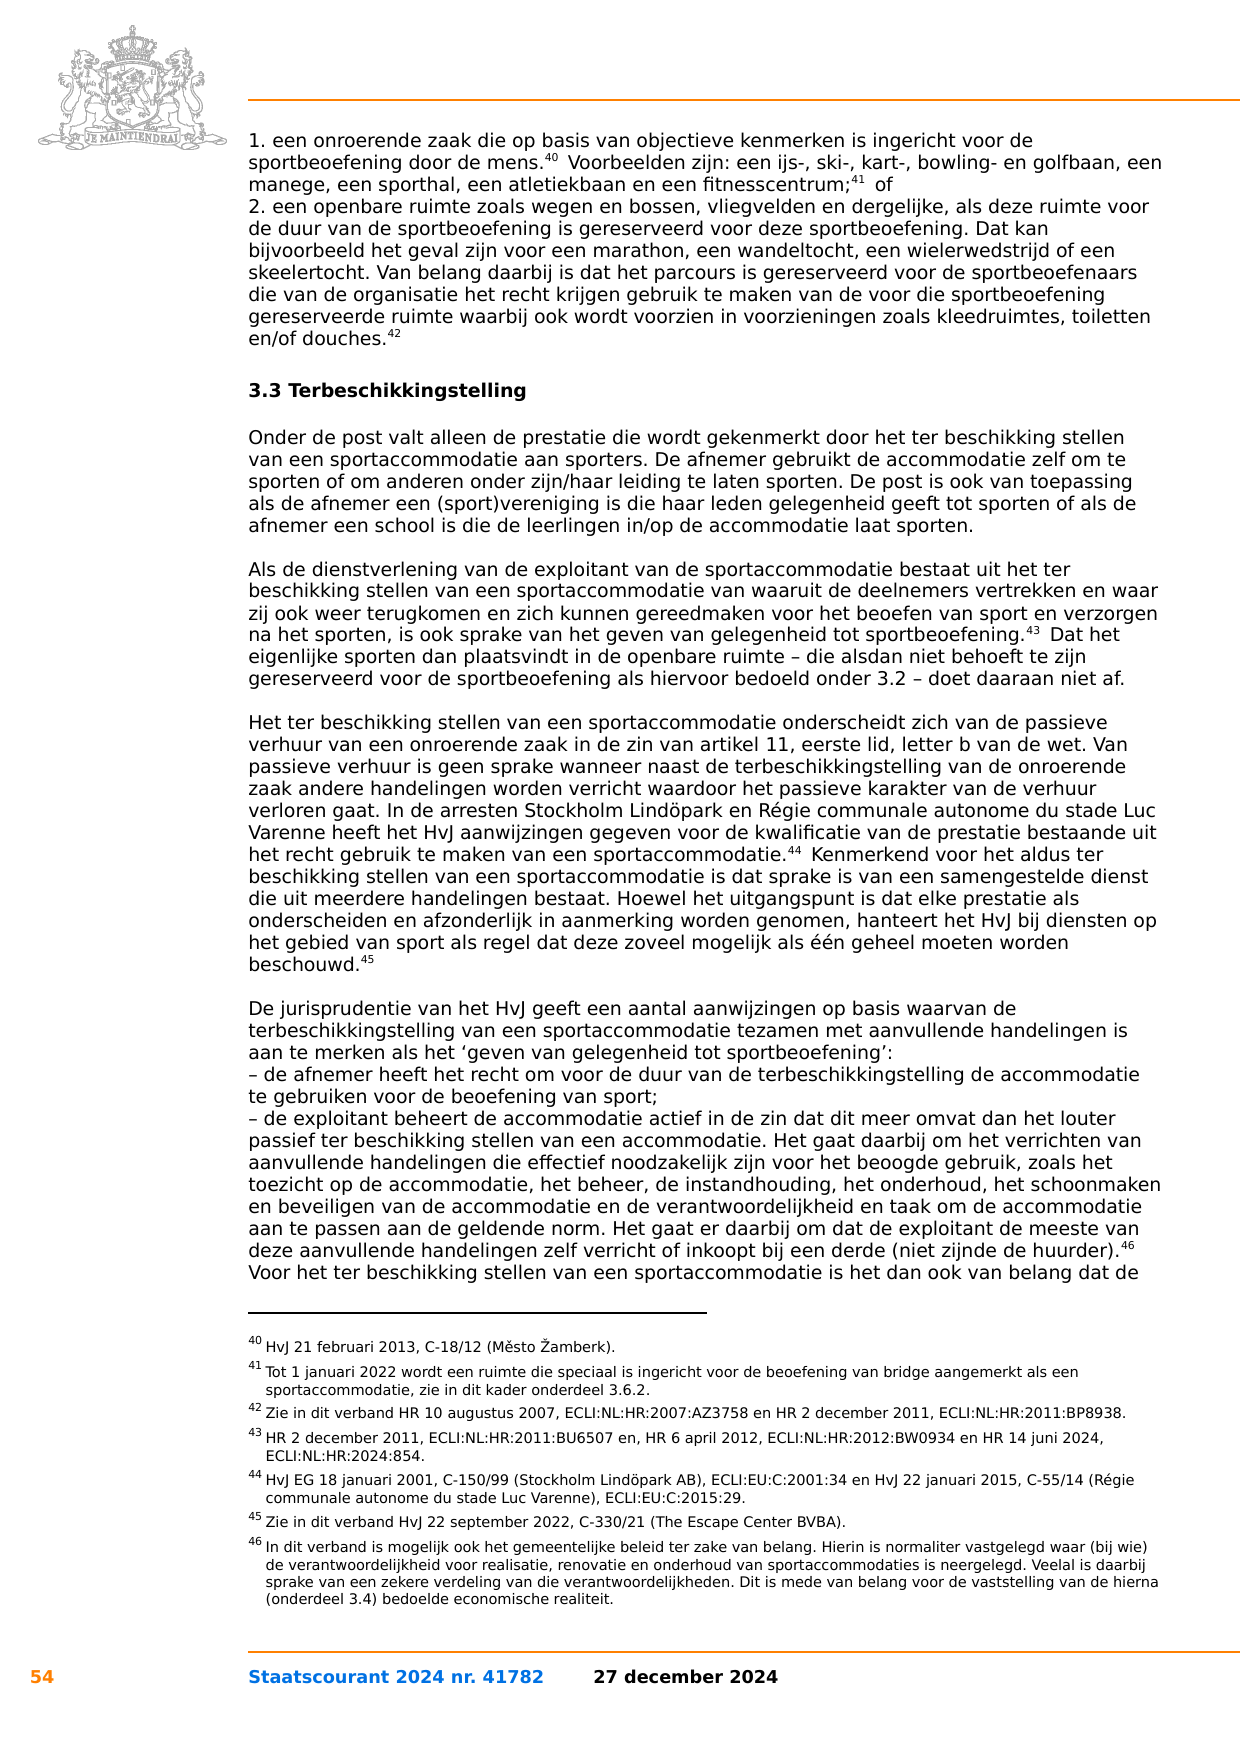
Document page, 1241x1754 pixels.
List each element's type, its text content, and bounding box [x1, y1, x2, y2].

text HR 2 december 2011, ECLI:NL:HR:2011:BU6507 en, HR 6 april 2012, ECLI:NL:HR:2012:BW0934 en HR 14 juni 2024, ECLI:NL:HR:2024:854. [248, 1426, 1163, 1465]
picture [38, 25, 227, 150]
text – de exploitant beheert de accommodatie actief in de zin dat dit meer omvat dan het louter passief ter beschikking stellen van een accommodatie. Het gaat daarbij om het verrichten van aanvullende handelingen die effectief noodzakelijk zijn voor het beoogde gebruik, zoals het toezicht op de accommodatie, het beheer, de instandhouding, het onderhoud, het schoonmaken en beveiligen van de accommodatie en de verantwoordelijkheid en taak om de accommodatie aan te passen aan de geldende norm. Het gaat er daarbij om dat de exploitant de meeste van deze aanvullende handelingen zelf verricht of inkoopt bij een derde (niet zijnde de huurder). Voor het ter beschikking stellen van een sportaccommodatie is het dan ook van belang dat de [248, 1108, 1163, 1283]
text Onder de post valt alleen de prestatie die wordt gekenmerkt door het ter beschikking stellen van een sportaccommodatie aan sporters. De afnemer gebruikt de accommodatie zelf om te sporten of om anderen onder zijn/haar leiding te laten sporten. De post is ook van toepassing als de afnemer een (sport)vereniging is die haar leden gelegenheid geeft tot sporten of als de afnemer een school is die de leerlingen in/op de accommodatie laat sporten. [248, 427, 1163, 537]
text 2. een openbare ruimte zoals wegen en bossen, vliegvelden en dergelijke, als deze ruimte voor de duur van de sportbeoefening is gereserveerd voor deze sportbeoefening. Dat kan bijvoorbeeld het geval zijn voor een marathon, een wandeltocht, een wielerwedstrijd of een skeelertocht. Van belang daarbij is dat het parcours is gereserveerd voor de sportbeoefenaars die van de organisatie het recht krijgen gebruik te maken van de voor die sportbeoefening gereserveerde ruimte waarbij ook wordt voorzien in voorzieningen zoals kleedruimtes, toiletten en/of douches. [248, 196, 1163, 350]
text Als de dienstverlening van de exploitant van de sportaccommodatie bestaat uit het ter beschikking stellen van een sportaccommodatie van waaruit de deelnemers vertrekken en waar zij ook weer terugkomen en zich kunnen gereedmaken voor het beoefen van sport en verzorgen na het sporten, is ook sprake van het geven van gelegenheid tot sportbeoefening. Dat het eigenlijke sporten dan plaatsvindt in de openbare ruimte – die alsdan niet behoeft te zijn gereserveerd voor de sportbeoefening als hiervoor bedoeld onder 3.2 – doet daaraan niet af. [248, 558, 1163, 690]
text De jurisprudentie van het HvJ geeft een aantal aanwijzingen op basis waarvan de terbeschikkingstelling van een sportaccommodatie tezamen met aanvullende handelingen is aan te merken als het ‘geven van gelegenheid tot sportbeoefening’: [248, 998, 1163, 1064]
subtitle 3.3 Terbeschikkingstelling [248, 380, 1163, 402]
text HvJ EG 18 januari 2001, C-150/99 (Stockholm Lindöpark AB), ECLI:EU:C:2001:34 en HvJ 22 januari 2015, C-55/14 (Régie communale autonome du stade Luc Varenne), ECLI:EU:C:2015:29. [248, 1468, 1163, 1507]
text In dit verband is mogelijk ook het gemeentelijke beleid ter zake van belang. Hierin is normaliter vastgelegd waar (bij wie) de verantwoordelijkheid voor realisatie, renovatie en onderhoud van sportaccommodaties is neergelegd. Veelal is daarbij sprake van een zekere verdeling van die verantwoordelijkheden. Dit is mede van belang voor de vaststelling van de hierna (onderdeel 3.4) bedoelde economische realiteit. [248, 1535, 1163, 1608]
text HvJ 21 februari 2013, C-18/12 (Město Žamberk). [248, 1334, 1163, 1357]
text Zie in dit verband HvJ 22 september 2022, C-330/21 (The Escape Center BVBA). [248, 1510, 1163, 1532]
text Het ter beschikking stellen van een sportaccommodatie onderscheidt zich van de passieve verhuur van een onroerende zaak in de zin van artikel 11, eerste lid, letter b van de wet. Van passieve verhuur is geen sprake wanneer naast de terbeschikkingstelling van de onroerende zaak andere handelingen worden verricht waardoor het passieve karakter van de verhuur verloren gaat. In de arresten Stockholm Lindöpark en Régie communale autonome du stade Luc Varenne heeft het HvJ aanwijzingen gegeven voor de kwalificatie van de prestatie bestaande uit het recht gebruik te maken van een sportaccommodatie. Kenmerkend voor het aldus ter beschikking stellen van een sportaccommodatie is dat sprake is van een samengestelde dienst die uit meerdere handelingen bestaat. Hoewel het uitgangspunt is dat elke prestatie als onderscheiden en afzonderlijk in aanmerking worden genomen, hanteert het HvJ bij diensten op het gebied van sport als regel dat deze zoveel mogelijk als één geheel moeten worden beschouwd. [248, 712, 1163, 976]
text – de afnemer heeft het recht om voor de duur van de terbeschikkingstelling de accommodatie te gebruiken voor de beoefening van sport; [248, 1064, 1163, 1108]
text 1. een onroerende zaak die op basis van objectieve kenmerken is ingericht voor de sportbeoefening door de mens. Voorbeelden zijn: een ijs-, ski-, kart-, bowling- en golfbaan, een manege, een sporthal, een atletiekbaan en een fitnesscentrum; of [248, 130, 1163, 196]
text Tot 1 januari 2022 wordt een ruimte die speciaal is ingericht voor de beoefening van bridge aangemerkt als een sportaccommodatie, zie in dit kader onderdeel 3.6.2. [248, 1359, 1163, 1398]
text Zie in dit verband HR 10 augustus 2007, ECLI:NL:HR:2007:AZ3758 en HR 2 december 2011, ECLI:NL:HR:2011:BP8938. [248, 1401, 1163, 1423]
